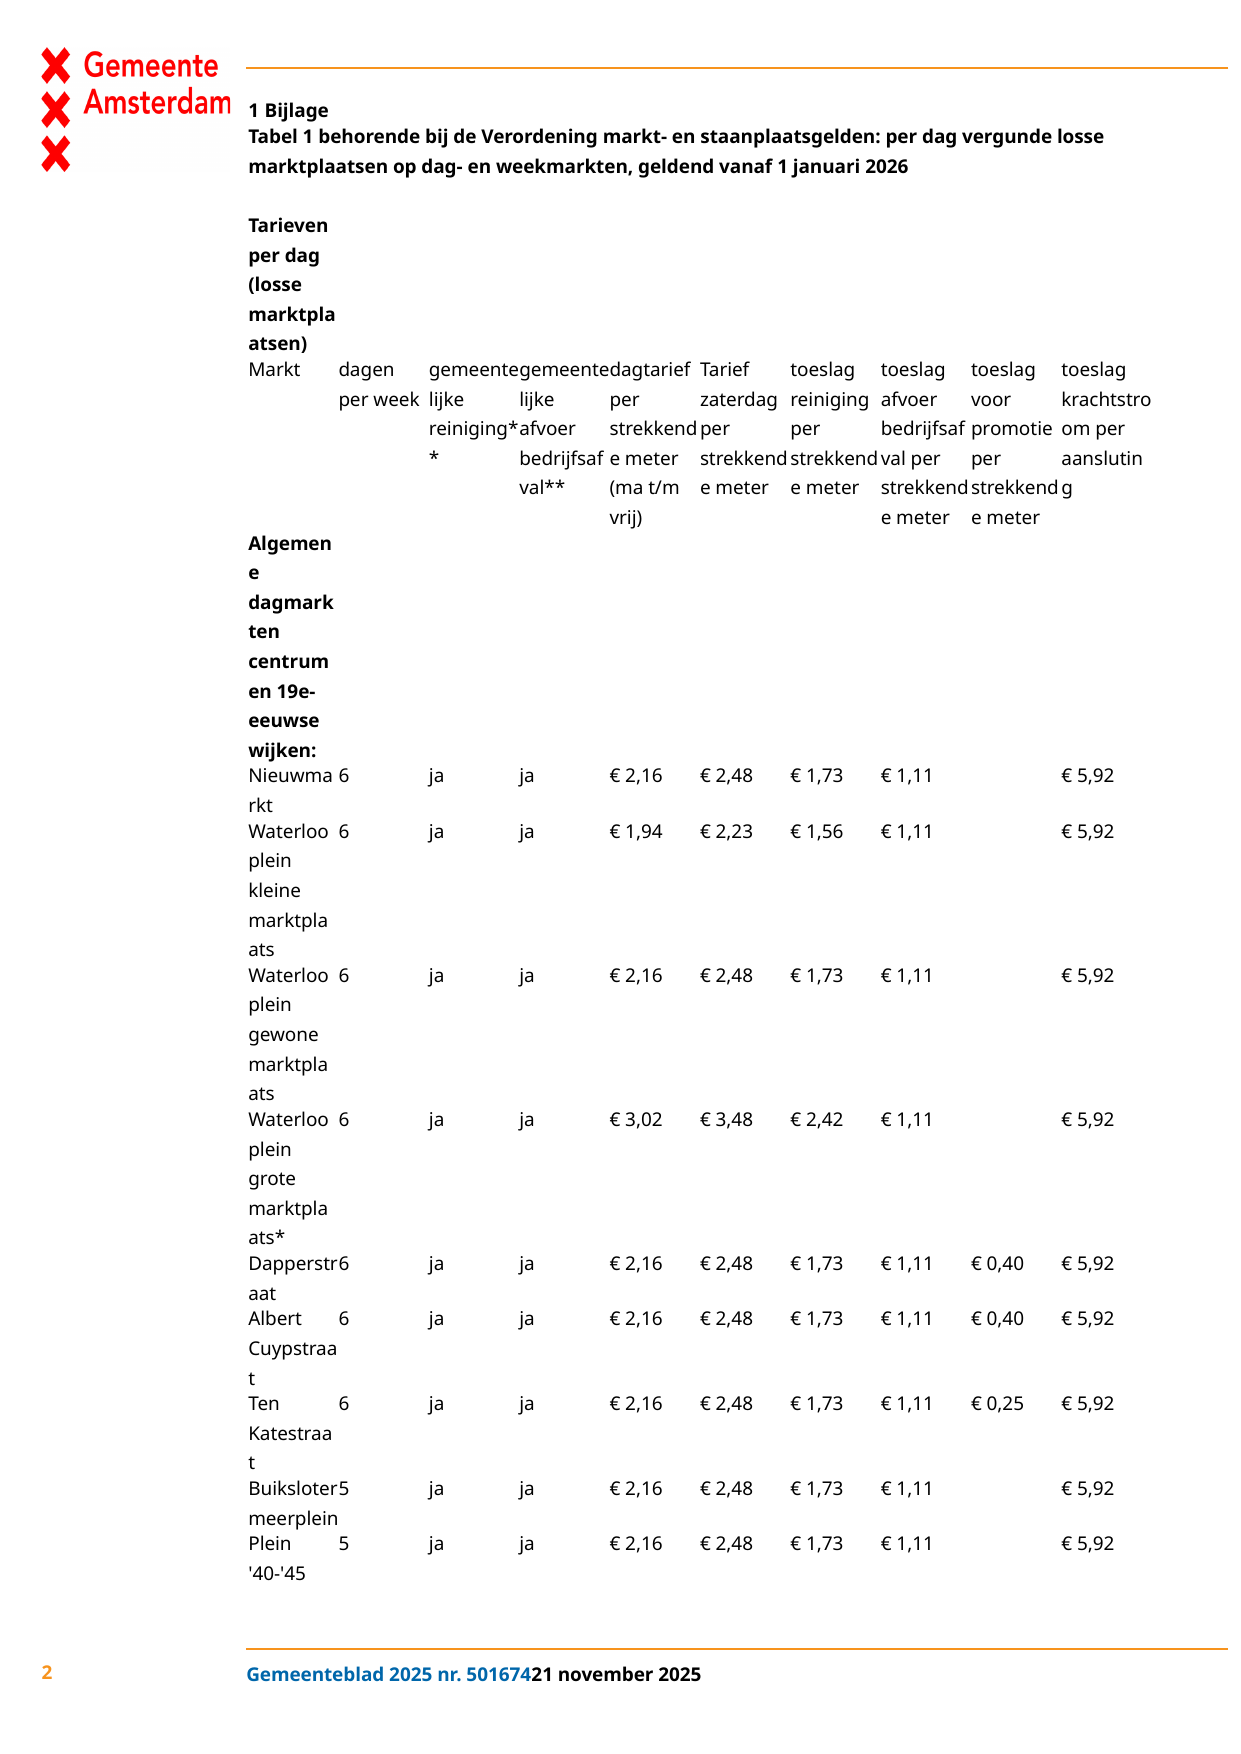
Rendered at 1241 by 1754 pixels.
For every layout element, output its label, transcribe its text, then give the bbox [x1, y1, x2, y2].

table_cell toeslag afvoer bedrijfsafval per strekkende meter [881, 356, 971, 530]
table_header [609, 212, 700, 356]
table_cell € 2,16 [609, 763, 700, 818]
table_cell ja [429, 818, 519, 962]
table_cell Nieuwmarkt [248, 763, 338, 818]
table_cell € 5,92 [1061, 1250, 1152, 1306]
table_cell Albert Cuypstraat [248, 1306, 338, 1390]
table_cell [1061, 1586, 1152, 1612]
table_cell € 2,23 [700, 818, 790, 962]
table_cell [881, 1586, 971, 1612]
table_cell [700, 530, 790, 763]
table_cell € 3,02 [609, 1106, 700, 1250]
table_cell € 1,11 [881, 1475, 971, 1531]
table_cell € 0,25 [971, 1390, 1061, 1475]
table_cell Markt [248, 356, 338, 530]
table_cell € 0,40 [971, 1250, 1061, 1306]
table_cell € 2,48 [700, 1531, 790, 1586]
table_header [338, 212, 429, 356]
table_cell € 5,92 [1061, 962, 1152, 1106]
table_cell [971, 962, 1061, 1106]
table_cell Tarief zaterdag per strekkende meter [700, 356, 790, 530]
table_cell dagtarief per strekkende meter (ma t/m vrij) [609, 356, 700, 530]
table_cell [609, 530, 700, 763]
table_cell ja [519, 962, 609, 1106]
table_cell 6 [338, 818, 429, 962]
picture [41, 47, 231, 172]
table_cell [338, 530, 429, 763]
table_cell € 1,73 [790, 1475, 881, 1531]
table_cell € 2,42 [790, 1106, 881, 1250]
table_header [1061, 212, 1152, 356]
table_cell 6 [338, 763, 429, 818]
table_cell € 5,92 [1061, 818, 1152, 962]
table_cell € 3,48 [700, 1106, 790, 1250]
table_header [971, 212, 1061, 356]
table_cell € 1,11 [881, 1250, 971, 1306]
table_cell 6 [338, 1106, 429, 1250]
table_cell toeslag krachtstroom per aansluting [1061, 356, 1152, 530]
table_cell Dapperstraat [248, 1250, 338, 1306]
table_cell gemeentelijke afvoer bedrijfsafval** [519, 356, 609, 530]
table_cell [881, 530, 971, 763]
table_cell ja [429, 763, 519, 818]
table_cell ja [429, 962, 519, 1106]
table_cell € 1,73 [790, 763, 881, 818]
table_cell € 1,73 [790, 1306, 881, 1390]
table_cell [609, 1586, 700, 1612]
table_cell [519, 530, 609, 763]
text Tabel 1 behorende bij de Verordening markt- en staanplaatsgelden: per dag vergunde losse marktplaatsen op dag- en weekmarkten, geldend vanaf 1 januari 2026 [248, 123, 1152, 179]
table_header Tarieven per dag (losse marktplaatsen) [248, 212, 338, 356]
table_cell € 2,48 [700, 1306, 790, 1390]
table_cell toeslag reiniging per strekkende meter [790, 356, 881, 530]
table_cell € 1,73 [790, 962, 881, 1106]
table_cell ja [429, 1250, 519, 1306]
table_cell [971, 1475, 1061, 1531]
table_cell [971, 1106, 1061, 1250]
table_cell € 5,92 [1061, 763, 1152, 818]
table_cell [971, 818, 1061, 962]
table_header [429, 212, 519, 356]
table_cell € 2,48 [700, 763, 790, 818]
table_cell € 5,92 [1061, 1475, 1152, 1531]
table_cell Algemene dagmarkten centrum en 19e-eeuwse wijken: [248, 530, 338, 763]
table_cell € 2,48 [700, 1390, 790, 1475]
table_cell 6 [338, 1390, 429, 1475]
table_cell € 5,92 [1061, 1390, 1152, 1475]
table_cell [429, 1586, 519, 1612]
table_cell [971, 1586, 1061, 1612]
table_cell [790, 1586, 881, 1612]
table_cell ja [429, 1531, 519, 1586]
table_cell € 2,48 [700, 1475, 790, 1531]
table_header [519, 212, 609, 356]
table_cell € 1,11 [881, 763, 971, 818]
table_cell € 1,73 [790, 1390, 881, 1475]
table_cell ja [519, 763, 609, 818]
table_cell ja [519, 1475, 609, 1531]
table_cell Waterlooplein grote marktplaats* [248, 1106, 338, 1250]
table_cell € 2,48 [700, 962, 790, 1106]
table_cell € 2,48 [700, 1250, 790, 1306]
table_cell ja [519, 818, 609, 962]
table_cell ja [519, 1250, 609, 1306]
table_cell € 1,11 [881, 1390, 971, 1475]
table_header [700, 212, 790, 356]
table_cell Plein '40-'45 [248, 1531, 338, 1586]
table_cell € 2,16 [609, 962, 700, 1106]
table_cell Waterlooplein gewone marktplaats [248, 962, 338, 1106]
table_cell € 1,73 [790, 1250, 881, 1306]
table_cell ja [519, 1306, 609, 1390]
table_cell € 2,16 [609, 1390, 700, 1475]
text 1 Bijlage [248, 95, 1152, 123]
table_cell [248, 1586, 338, 1612]
table_cell 5 [338, 1475, 429, 1531]
table_header [881, 212, 971, 356]
table_cell 6 [338, 962, 429, 1106]
table_cell € 1,11 [881, 962, 971, 1106]
table_cell € 1,11 [881, 1106, 971, 1250]
table_cell ja [519, 1106, 609, 1250]
table_cell gemeentelijke reiniging** [429, 356, 519, 530]
table_cell € 1,73 [790, 1531, 881, 1586]
table_cell € 1,56 [790, 818, 881, 962]
table_cell dagen per week [338, 356, 429, 530]
table_cell € 5,92 [1061, 1306, 1152, 1390]
table_cell [338, 1586, 429, 1612]
table_cell [971, 1531, 1061, 1586]
table_cell ja [429, 1390, 519, 1475]
table_cell [700, 1586, 790, 1612]
table_cell toeslag voor promotie per strekkende meter [971, 356, 1061, 530]
table_cell [519, 1586, 609, 1612]
table_cell [1061, 530, 1152, 763]
table_cell ja [519, 1531, 609, 1586]
table_cell € 5,92 [1061, 1531, 1152, 1586]
table_cell Waterlooplein kleine marktplaats [248, 818, 338, 962]
table_cell € 0,40 [971, 1306, 1061, 1390]
table_cell 5 [338, 1531, 429, 1586]
table_cell [971, 530, 1061, 763]
table_cell Buikslotermeerplein [248, 1475, 338, 1531]
table_cell 6 [338, 1250, 429, 1306]
table_cell ja [519, 1390, 609, 1475]
table_cell ja [429, 1475, 519, 1531]
table_cell 6 [338, 1306, 429, 1390]
table_cell [790, 530, 881, 763]
table_cell € 2,16 [609, 1250, 700, 1306]
table_cell € 2,16 [609, 1306, 700, 1390]
table_cell € 1,11 [881, 818, 971, 962]
table_cell € 5,92 [1061, 1106, 1152, 1250]
table_header [790, 212, 881, 356]
table_cell € 1,11 [881, 1306, 971, 1390]
table_cell Ten Katestraat [248, 1390, 338, 1475]
table_cell [429, 530, 519, 763]
table_cell € 1,11 [881, 1531, 971, 1586]
table_cell ja [429, 1106, 519, 1250]
table_cell € 1,94 [609, 818, 700, 962]
table_cell € 2,16 [609, 1475, 700, 1531]
table_cell € 2,16 [609, 1531, 700, 1586]
table_cell [971, 763, 1061, 818]
table_cell ja [429, 1306, 519, 1390]
